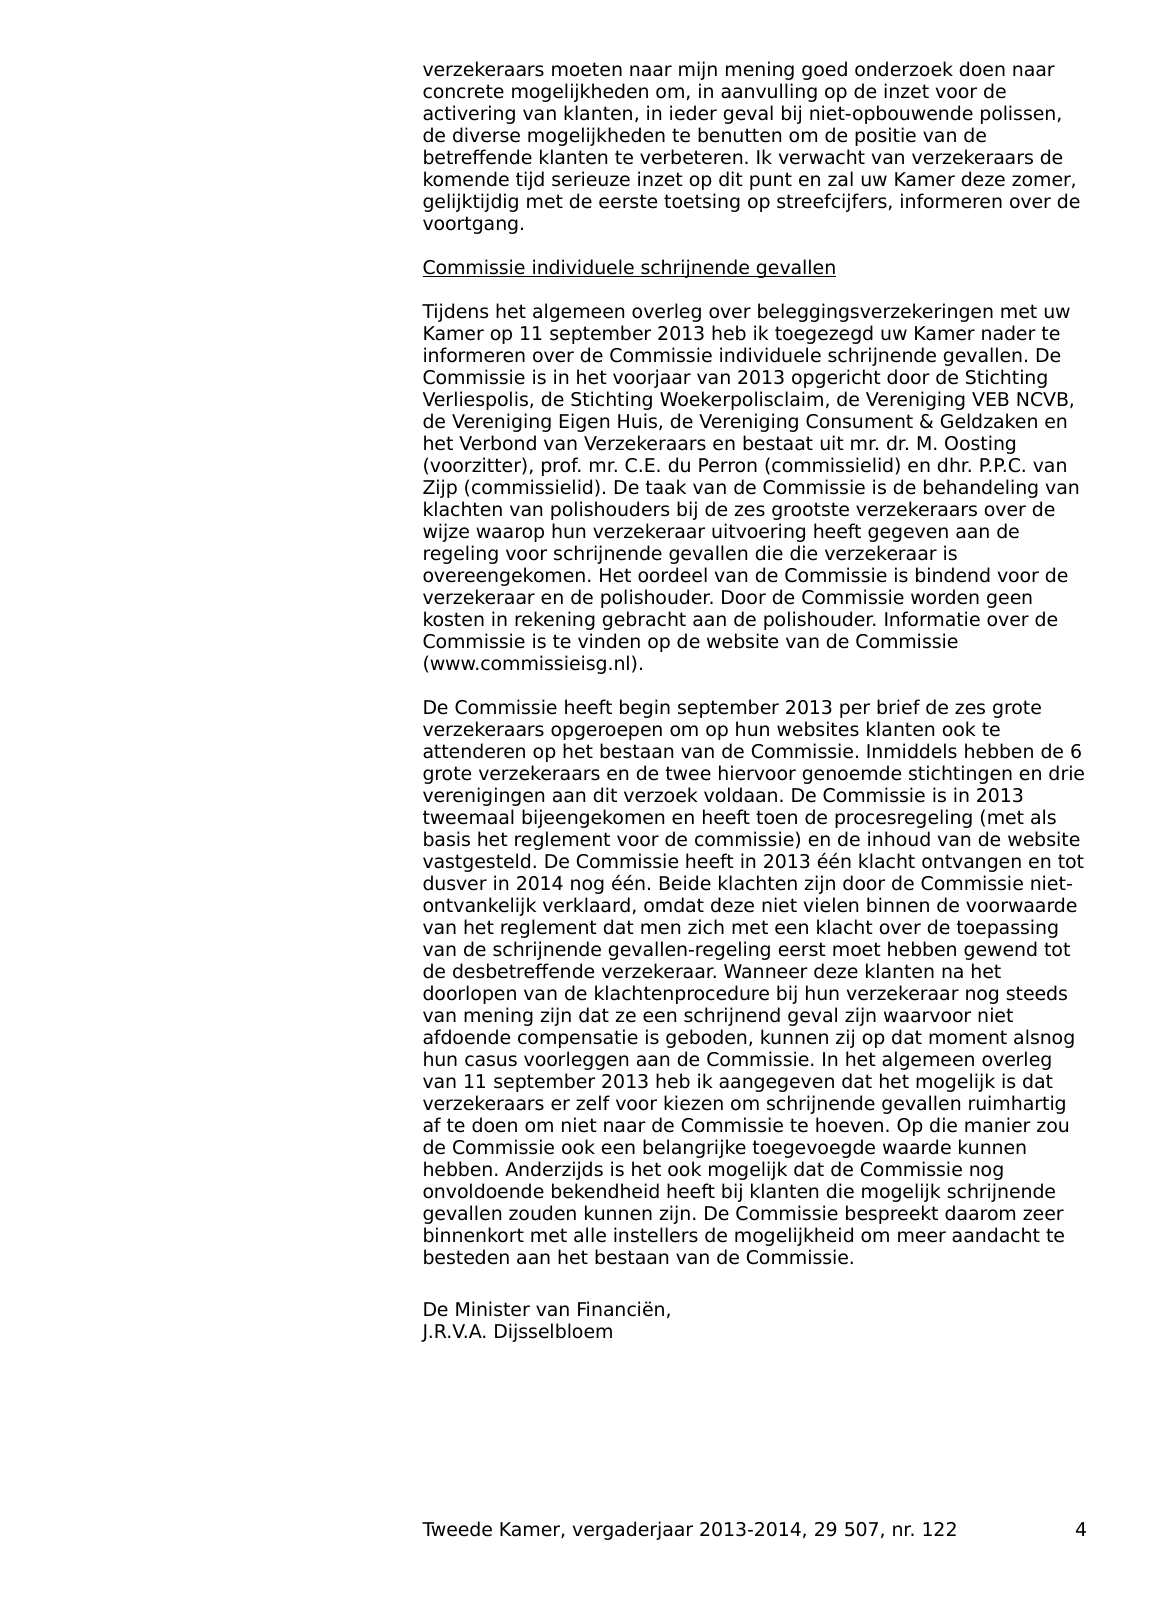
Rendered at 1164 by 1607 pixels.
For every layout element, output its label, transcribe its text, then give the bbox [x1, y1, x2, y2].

subtitle Commissie individuele schrijnende gevallen [422, 257, 1087, 279]
text De Commissie heeft begin september 2013 per brief de zes grote verzekeraars opgeroepen om op hun websites klanten ook te attenderen op het bestaan van de Commissie. Inmiddels hebben de 6 grote verzekeraars en de twee hiervoor genoemde stichtingen en drie verenigingen aan dit verzoek voldaan. De Commissie is in 2013 tweemaal bijeengekomen en heeft toen de procesregeling (met als basis het reglement voor de commissie) en de inhoud van de website vastgesteld. De Commissie heeft in 2013 één klacht ontvangen en tot dusver in 2014 nog één. Beide klachten zijn door de Commissie niet-ontvankelijk verklaard, omdat deze niet vielen binnen de voorwaarde van het reglement dat men zich met een klacht over de toepassing van de schrijnende gevallen-regeling eerst moet hebben gewend tot de desbetreffende verzekeraar. Wanneer deze klanten na het doorlopen van de klachtenprocedure bij hun verzekeraar nog steeds van mening zijn dat ze een schrijnend geval zijn waarvoor niet afdoende compensatie is geboden, kunnen zij op dat moment alsnog hun casus voorleggen aan de Commissie. In het algemeen overleg van 11 september 2013 heb ik aangegeven dat het mogelijk is dat verzekeraars er zelf voor kiezen om schrijnende gevallen ruimhartig af te doen om niet naar de Commissie te hoeven. Op die manier zou de Commissie ook een belangrijke toegevoegde waarde kunnen hebben. Anderzijds is het ook mogelijk dat de Commissie nog onvoldoende bekendheid heeft bij klanten die mogelijk schrijnende gevallen zouden kunnen zijn. De Commissie bespreekt daarom zeer binnenkort met alle instellers de mogelijkheid om meer aandacht te besteden aan het bestaan van de Commissie. [422, 697, 1087, 1268]
text De Minister van Financiën, J.R.V.A. Dijsselbloem [422, 1298, 1087, 1342]
text Tijdens het algemeen overleg over beleggingsverzekeringen met uw Kamer op 11 september 2013 heb ik toegezegd uw Kamer nader te informeren over de Commissie individuele schrijnende gevallen. De Commissie is in het voorjaar van 2013 opgericht door de Stichting Verliespolis, de Stichting Woekerpolisclaim, de Vereniging VEB NCVB, de Vereniging Eigen Huis, de Vereniging Consument & Geldzaken en het Verbond van Verzekeraars en bestaat uit mr. dr. M. Oosting (voorzitter), prof. mr. C.E. du Perron (commissielid) en dhr. P.P.C. van Zijp (commissielid). De taak van de Commissie is de behandeling van klachten van polishouders bij de zes grootste verzekeraars over de wijze waarop hun verzekeraar uitvoering heeft gegeven aan de regeling voor schrijnende gevallen die die verzekeraar is overeengekomen. Het oordeel van de Commissie is bindend voor de verzekeraar en de polishouder. Door de Commissie worden geen kosten in rekening gebracht aan de polishouder. Informatie over de Commissie is te vinden op de website van de Commissie (www.commissieisg.nl). [422, 301, 1087, 675]
text verzekeraars moeten naar mijn mening goed onderzoek doen naar concrete mogelijkheden om, in aanvulling op de inzet voor de activering van klanten, in ieder geval bij niet-opbouwende polissen, de diverse mogelijkheden te benutten om de positie van de betreffende klanten te verbeteren. Ik verwacht van verzekeraars de komende tijd serieuze inzet op dit punt en zal uw Kamer deze zomer, gelijktijdig met de eerste toetsing op streefcijfers, informeren over de voortgang. [422, 59, 1087, 235]
